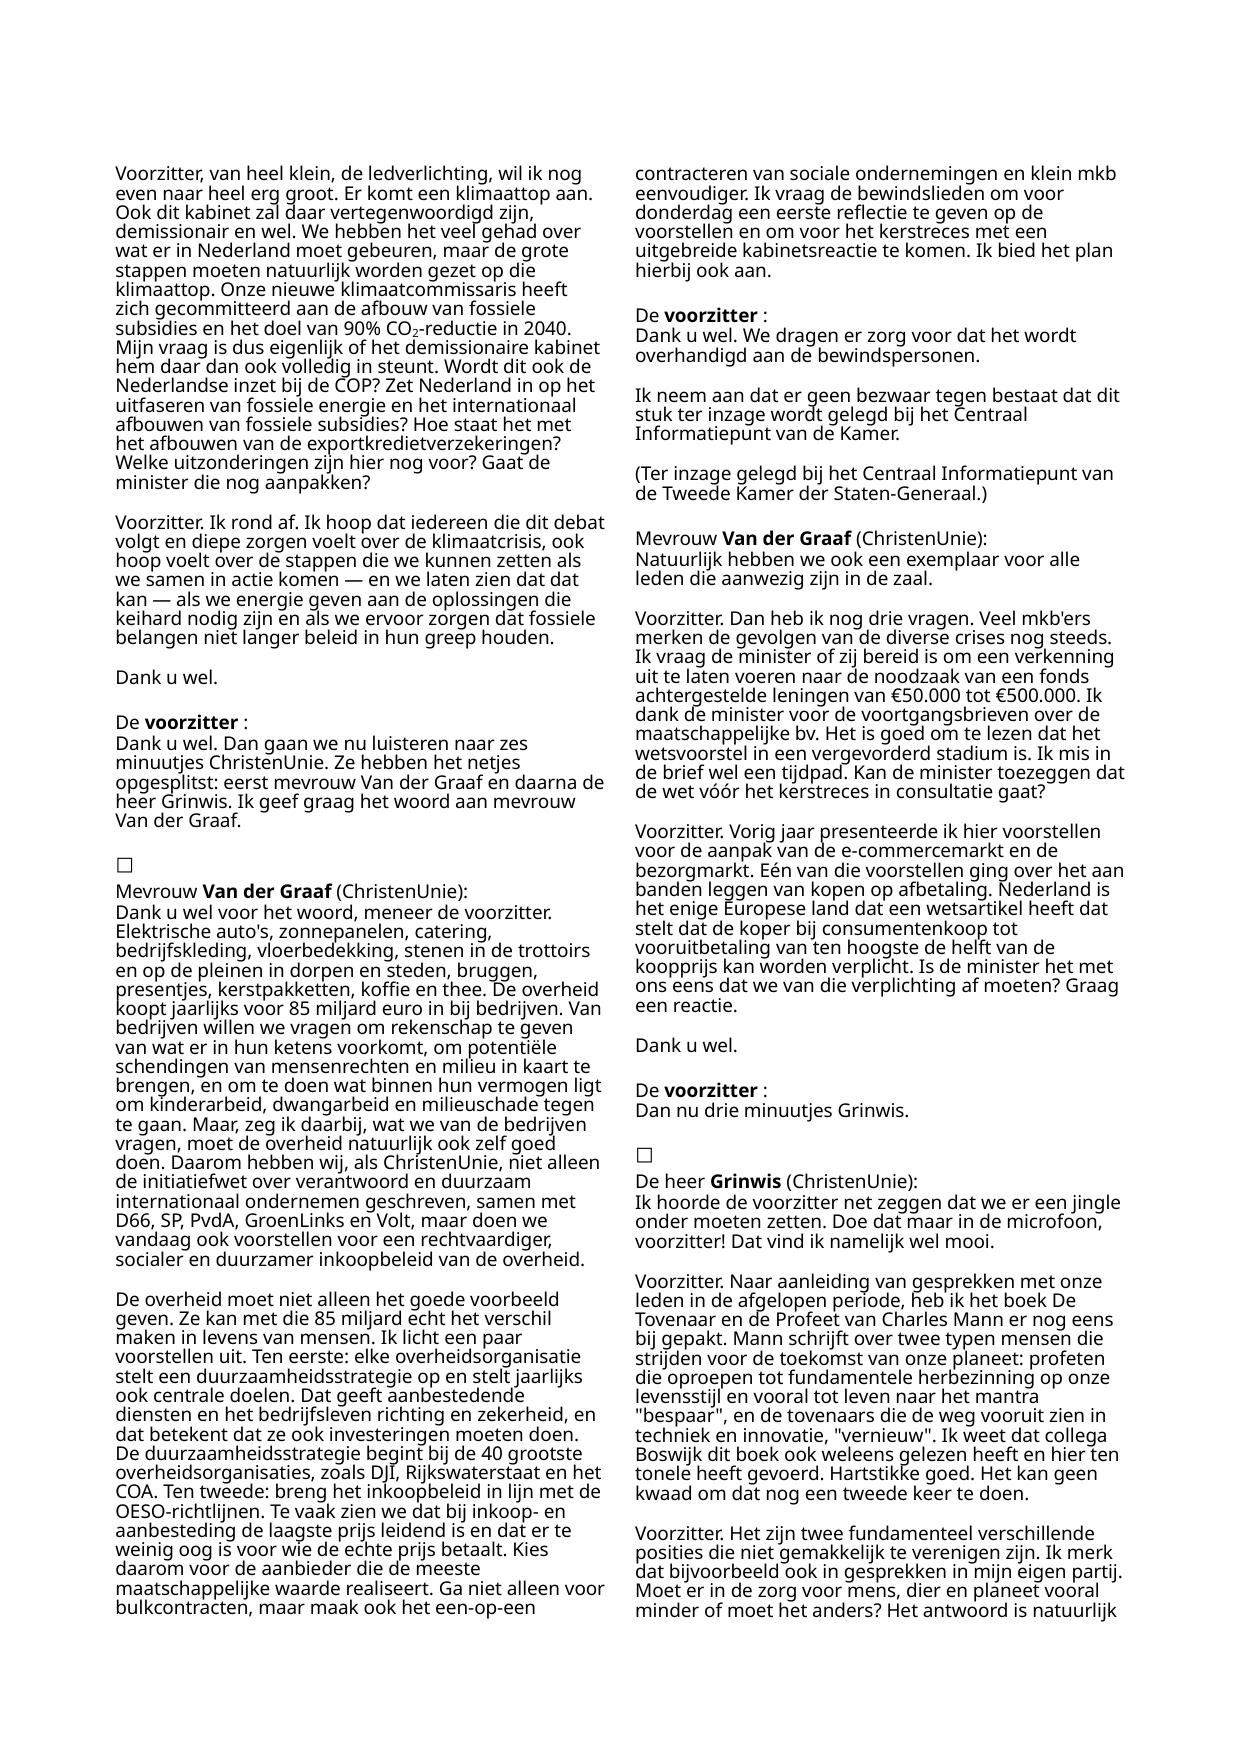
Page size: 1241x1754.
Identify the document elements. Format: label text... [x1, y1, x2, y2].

text Voorzitter. Dan heb ik nog drie vragen. Veel mkb'ers merken de gevolgen van de diverse crises nog steeds. Ik vraag de minister of zij bereid is om een verkenning uit te laten voeren naar de noodzaak van een fonds achtergestelde leningen van €50.000 tot €500.000. Ik dank de minister voor de voortgangsbrieven over de maatschappelijke bv. Het is goed om te lezen dat het wetsvoorstel in een vergevorderd stadium is. Ik mis in de brief wel een tijdpad. Kan de minister toezeggen dat de wet vóór het kerstreces in consultatie gaat? [635, 610, 1125, 802]
text Dank u wel. Dan gaan we nu luisteren naar zes minuutjes ChristenUnie. Ze hebben het netjes opgesplitst: eerst mevrouw Van der Graaf en daarna de heer Grinwis. Ik geef graag het woord aan mevrouw Van der Graaf. [115, 735, 605, 831]
text Dank u wel. [635, 1037, 1125, 1056]
text Dank u wel voor het woord, meneer de voorzitter. Elektrische auto's, zonnepanelen, catering, bedrijfskleding, vloerbedekking, stenen in de trottoirs en op de pleinen in dorpen en steden, bruggen, presentjes, kerstpakketten, koffie en thee. De overheid koopt jaarlijks voor 85 miljard euro in bij bedrijven. Van bedrijven willen we vragen om rekenschap te geven van wat er in hun ketens voorkomt, om potentiële schendingen van mensenrechten en milieu in kaart te brengen, en om te doen wat binnen hun vermogen ligt om kinderarbeid, dwangarbeid en milieuschade tegen te gaan. Maar, zeg ik daarbij, wat we van de bedrijven vragen, moet de overheid natuurlijk ook zelf goed doen. Daarom hebben wij, als ChristenUnie, niet alleen de initiatiefwet over verantwoord en duurzaam internationaal ondernemen geschreven, samen met D66, SP, PvdA, GroenLinks en Volt, maar doen we vandaag ook voorstellen voor een rechtvaardiger, socialer en duurzamer inkoopbeleid van de overheid. [115, 904, 605, 1270]
text Ik neem aan dat er geen bezwaar tegen bestaat dat dit stuk ter inzage wordt gelegd bij het Centraal Informatiepunt van de Kamer. [635, 387, 1125, 445]
text Mevrouw Van der Graaf (ChristenUnie): [115, 878, 605, 904]
text Voorzitter. Het zijn twee fundamenteel verschillende posities die niet gemakkelijk te verenigen zijn. Ik merk dat bijvoorbeeld ook in gesprekken in mijn eigen partij. Moet er in de zorg voor mens, dier en planeet vooral minder of moet het anders? Het antwoord is natuurlijk [635, 1524, 1125, 1621]
text Mevrouw Van der Graaf (ChristenUnie): [635, 525, 1125, 551]
text De voorzitter : [635, 1077, 1125, 1102]
text (Ter inzage gelegd bij het Centraal Informatiepunt van de Tweede Kamer der Staten-Generaal.) [635, 465, 1125, 504]
text Natuurlijk hebben we ook een exemplaar voor alle leden die aanwezig zijn in de zaal. [635, 551, 1125, 589]
text De heer Grinwis (ChristenUnie): [635, 1168, 1125, 1194]
text Ik hoorde de voorzitter net zeggen dat we er een jingle onder moeten zetten. Doe dat maar in de microfoon, voorzitter! Dat vind ik namelijk wel mooi. [635, 1194, 1125, 1252]
text Dan nu drie minuutjes Grinwis. [635, 1102, 1125, 1122]
text Voorzitter. Ik rond af. Ik hoop dat iedereen die dit debat volgt en diepe zorgen voelt over de klimaatcrisis, ook hoop voelt over de stappen die we kunnen zetten als we samen in actie komen — en we laten zien dat dat kan — als we energie geven aan de oplossingen die keihard nodig zijn en als we ervoor zorgen dat fossiele belangen niet langer beleid in hun greep houden. [115, 514, 605, 648]
text De overheid moet niet alleen het goede voorbeeld geven. Ze kan met die 85 miljard echt het verschil maken in levens van mensen. Ik licht een paar voorstellen uit. Ten eerste: elke overheidsorganisatie stelt een duurzaamheidsstrategie op en stelt jaarlijks ook centrale doelen. Dat geeft aanbestedende diensten en het bedrijfsleven richting en zekerheid, en dat betekent dat ze ook investeringen moeten doen. De duurzaamheidsstrategie begint bij de 40 grootste overheidsorganisaties, zoals DJI, Rijkswaterstaat en het COA. Ten tweede: breng het inkoopbeleid in lijn met de OESO-richtlijnen. Te vaak zien we dat bij inkoop- en aanbesteding de laagste prijs leidend is en dat er te weinig oog is voor wie de echte prijs betaalt. Kies daarom voor de aanbieder die de meeste maatschappelijke waarde realiseert. Ga niet alleen voor bulkcontracten, maar maak ook het een-op-een [115, 1291, 605, 1618]
text ⬜ [635, 1143, 1125, 1168]
text ⬜ [115, 852, 605, 878]
text Voorzitter. Vorig jaar presenteerde ik hier voorstellen voor de aanpak van de e-commercemarkt en de bezorgmarkt. Eén van die voorstellen ging over het aan banden leggen van kopen op afbetaling. Nederland is het enige Europese land dat een wetsartikel heeft dat stelt dat de koper bij consumentenkoop tot vooruitbetaling van ten hoogste de helft van de koopprijs kan worden verplicht. Is de minister het met ons eens dat we van die verplichting af moeten? Graag een reactie. [635, 823, 1125, 1016]
text Dank u wel. [115, 669, 605, 688]
text Voorzitter. Naar aanleiding van gesprekken met onze leden in de afgelopen periode, heb ik het boek De Tovenaar en de Profeet van Charles Mann er nog eens bij gepakt. Mann schrijft over twee typen mensen die strijden voor de toekomst van onze planeet: profeten die oproepen tot fundamentele herbezinning op onze levensstijl en vooral tot leven naar het mantra "bespaar", en de tovenaars die de weg vooruit zien in techniek en innovatie, "vernieuw". Ik weet dat collega Boswijk dit boek ook weleens gelezen heeft en hier ten tonele heeft gevoerd. Hartstikke goed. Het kan geen kwaad om dat nog een tweede keer te doen. [635, 1273, 1125, 1504]
text De voorzitter : [115, 709, 605, 735]
text De voorzitter : [635, 302, 1125, 327]
text Dank u wel. We dragen er zorg voor dat het wordt overhandigd aan de bewindspersonen. [635, 327, 1125, 366]
text Voorzitter, van heel klein, de ledverlichting, wil ik nog even naar heel erg groot. Er komt een klimaattop aan. Ook dit kabinet zal daar vertegenwoordigd zijn, demissionair en wel. We hebben het veel gehad over wat er in Nederland moet gebeuren, maar de grote stappen moeten natuurlijk worden gezet op die klimaattop. Onze nieuwe klimaatcommissaris heeft zich gecommitteerd aan de afbouw van fossiele subsidies en het doel van 90% CO2-reductie in 2040. Mijn vraag is dus eigenlijk of het demissionaire kabinet hem daar dan ook volledig in steunt. Wordt dit ook de Nederlandse inzet bij de COP? Zet Nederland in op het uitfaseren van fossiele energie en het internationaal afbouwen van fossiele subsidies? Hoe staat het met het afbouwen van de exportkredietverzekeringen? Welke uitzonderingen zijn hier nog voor? Gaat de minister die nog aanpakken? [115, 165, 605, 493]
text contracteren van sociale ondernemingen en klein mkb eenvoudiger. Ik vraag de bewindslieden om voor donderdag een eerste reflectie te geven op de voorstellen en om voor het kerstreces met een uitgebreide kabinetsreactie te komen. Ik bied het plan hierbij ook aan. [635, 165, 1125, 281]
